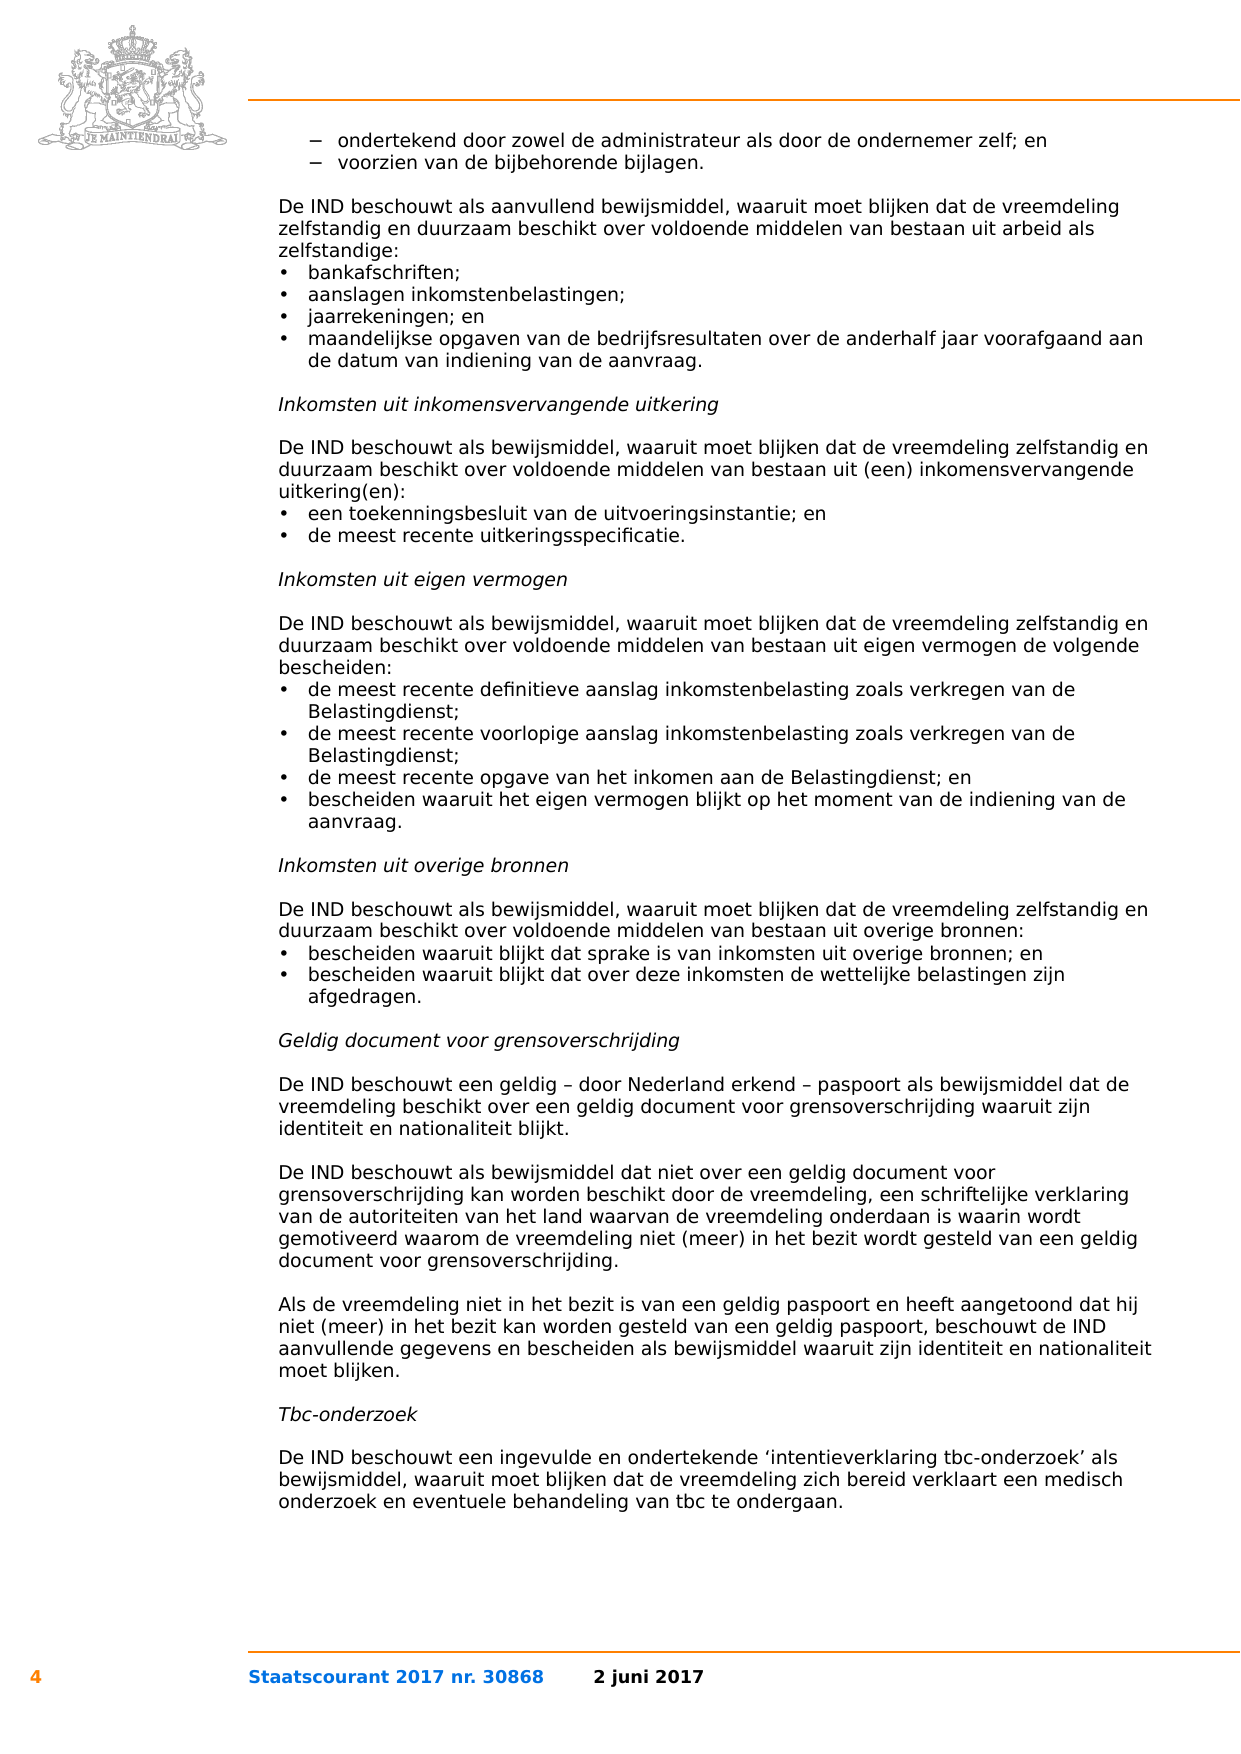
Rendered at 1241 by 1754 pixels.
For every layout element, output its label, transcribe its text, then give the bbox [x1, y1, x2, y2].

text • jaarrekeningen; en [278, 306, 1163, 328]
text De IND beschouwt als bewijsmiddel, waaruit moet blijken dat de vreemdeling zelfstandig en duurzaam beschikt over voldoende middelen van bestaan uit (een) inkomensvervangende uitkering(en): [278, 437, 1163, 503]
text De IND beschouwt een ingevulde en ondertekende ‘intentieverklaring tbc-onderzoek’ als bewijsmiddel, waaruit moet blijken dat de vreemdeling zich bereid verklaart een medisch onderzoek en eventuele behandeling van tbc te ondergaan. [278, 1447, 1163, 1513]
text • aanslagen inkomstenbelastingen; [278, 284, 1163, 306]
text De IND beschouwt als aanvullend bewijsmiddel, waaruit moet blijken dat de vreemdeling zelfstandig en duurzaam beschikt over voldoende middelen van bestaan uit arbeid als zelfstandige: [278, 196, 1163, 262]
text De IND beschouwt als bewijsmiddel, waaruit moet blijken dat de vreemdeling zelfstandig en duurzaam beschikt over voldoende middelen van bestaan uit eigen vermogen de volgende bescheiden: [278, 613, 1163, 679]
text • bescheiden waaruit het eigen vermogen blijkt op het moment van de indiening van de aanvraag. [278, 789, 1163, 833]
subtitle Geldig document voor grensoverschrijding [278, 1030, 1163, 1052]
picture [38, 25, 227, 150]
subtitle Inkomsten uit eigen vermogen [278, 569, 1163, 591]
text • een toekenningsbesluit van de uitvoeringsinstantie; en [278, 503, 1163, 525]
text De IND beschouwt als bewijsmiddel dat niet over een geldig document voor grensoverschrijding kan worden beschikt door de vreemdeling, een schriftelijke verklaring van de autoriteiten van het land waarvan de vreemdeling onderdaan is waarin wordt gemotiveerd waarom de vreemdeling niet (meer) in het bezit wordt gesteld van een geldig document voor grensoverschrijding. [278, 1162, 1163, 1272]
text • maandelijkse opgaven van de bedrijfsresultaten over de anderhalf jaar voorafgaand aan de datum van indiening van de aanvraag. [278, 328, 1163, 372]
text De IND beschouwt een geldig – door Nederland erkend – paspoort als bewijsmiddel dat de vreemdeling beschikt over een geldig document voor grensoverschrijding waaruit zijn identiteit en nationaliteit blijkt. [278, 1074, 1163, 1140]
subtitle Inkomsten uit inkomensvervangende uitkering [278, 393, 1163, 415]
text De IND beschouwt als bewijsmiddel, waaruit moet blijken dat de vreemdeling zelfstandig en duurzaam beschikt over voldoende middelen van bestaan uit overige bronnen: [278, 898, 1163, 942]
subtitle Inkomsten uit overige bronnen [278, 854, 1163, 877]
text • bankafschriften; [278, 262, 1163, 284]
text • de meest recente opgave van het inkomen aan de Belastingdienst; en [278, 767, 1163, 789]
text Als de vreemdeling niet in het bezit is van een geldig paspoort en heeft aangetoond dat hij niet (meer) in het bezit kan worden gesteld van een geldig paspoort, beschouwt de IND aanvullende gegevens en bescheiden als bewijsmiddel waaruit zijn identiteit en nationaliteit moet blijken. [278, 1294, 1163, 1382]
text • bescheiden waaruit blijkt dat sprake is van inkomsten uit overige bronnen; en [278, 942, 1163, 964]
text • bescheiden waaruit blijkt dat over deze inkomsten de wettelijke belastingen zijn afgedragen. [278, 964, 1163, 1008]
text − voorzien van de bijbehorende bijlagen. [308, 152, 1163, 174]
subtitle Tbc-onderzoek [278, 1403, 1163, 1425]
text • de meest recente definitieve aanslag inkomstenbelasting zoals verkregen van de Belastingdienst; [278, 679, 1163, 723]
text − ondertekend door zowel de administrateur als door de ondernemer zelf; en [308, 130, 1163, 152]
text • de meest recente uitkeringsspecificatie. [278, 525, 1163, 547]
text • de meest recente voorlopige aanslag inkomstenbelasting zoals verkregen van de Belastingdienst; [278, 723, 1163, 767]
